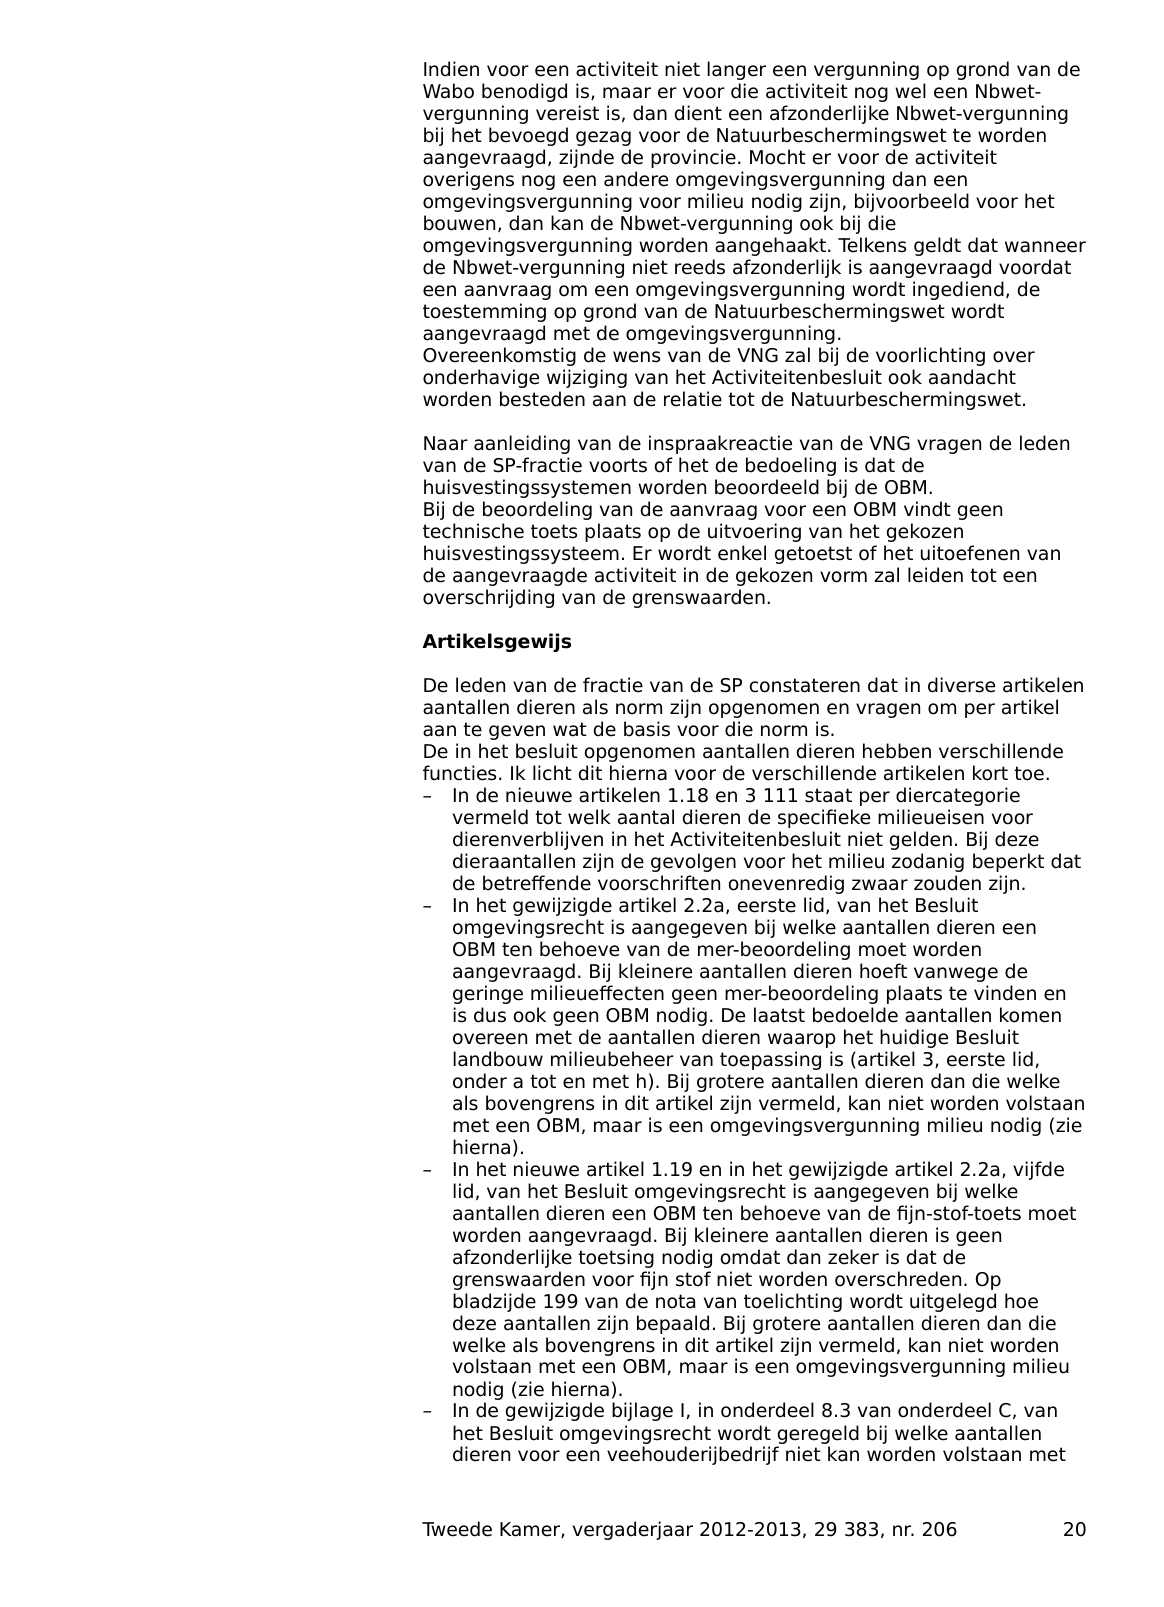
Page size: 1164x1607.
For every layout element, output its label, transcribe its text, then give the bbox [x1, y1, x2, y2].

text De in het besluit opgenomen aantallen dieren hebben verschillende functies. Ik licht dit hierna voor de verschillende artikelen kort toe. [422, 741, 1087, 785]
text – In de gewijzigde bijlage I, in onderdeel 8.3 van onderdeel C, van het Besluit omgevingsrecht wordt geregeld bij welke aantallen dieren voor een veehouderijbedrijf niet kan worden volstaan met [422, 1400, 1087, 1466]
text Naar aanleiding van de inspraakreactie van de VNG vragen de leden van de SP-fractie voorts of het de bedoeling is dat de huisvestingssystemen worden beoordeeld bij de OBM. [422, 433, 1087, 499]
text De leden van de fractie van de SP constateren dat in diverse artikelen aantallen dieren als norm zijn opgenomen en vragen om per artikel aan te geven wat de basis voor die norm is. [422, 675, 1087, 741]
text Indien voor een activiteit niet langer een vergunning op grond van de Wabo benodigd is, maar er voor die activiteit nog wel een Nbwet-vergunning vereist is, dan dient een afzonderlijke Nbwet-vergunning bij het bevoegd gezag voor de Natuurbeschermingswet te worden aangevraagd, zijnde de provincie. Mocht er voor de activiteit overigens nog een andere omgevingsvergunning dan een omgevingsvergunning voor milieu nodig zijn, bijvoorbeeld voor het bouwen, dan kan de Nbwet-vergunning ook bij die omgevingsvergunning worden aangehaakt. Telkens geldt dat wanneer de Nbwet-vergunning niet reeds afzonderlijk is aangevraagd voordat een aanvraag om een omgevingsvergunning wordt ingediend, de toestemming op grond van de Natuurbeschermingswet wordt aangevraagd met de omgevingsvergunning. [422, 59, 1087, 345]
subtitle Artikelsgewijs [422, 631, 1087, 653]
text – In de nieuwe artikelen 1.18 en 3 111 staat per diercategorie vermeld tot welk aantal dieren de specifieke milieueisen voor dierenverblijven in het Activiteitenbesluit niet gelden. Bij deze dieraantallen zijn de gevolgen voor het milieu zodanig beperkt dat de betreffende voorschriften onevenredig zwaar zouden zijn. [422, 785, 1087, 895]
text Overeenkomstig de wens van de VNG zal bij de voorlichting over onderhavige wijziging van het Activiteitenbesluit ook aandacht worden besteden aan de relatie tot de Natuurbeschermingswet. [422, 345, 1087, 411]
text – In het gewijzigde artikel 2.2a, eerste lid, van het Besluit omgevingsrecht is aangegeven bij welke aantallen dieren een OBM ten behoeve van de mer-beoordeling moet worden aangevraagd. Bij kleinere aantallen dieren hoeft vanwege de geringe milieueffecten geen mer-beoordeling plaats te vinden en is dus ook geen OBM nodig. De laatst bedoelde aantallen komen overeen met de aantallen dieren waarop het huidige Besluit landbouw milieubeheer van toepassing is (artikel 3, eerste lid, onder a tot en met h). Bij grotere aantallen dieren dan die welke als bovengrens in dit artikel zijn vermeld, kan niet worden volstaan met een OBM, maar is een omgevingsvergunning milieu nodig (zie hierna). [422, 895, 1087, 1159]
text – In het nieuwe artikel 1.19 en in het gewijzigde artikel 2.2a, vijfde lid, van het Besluit omgevingsrecht is aangegeven bij welke aantallen dieren een OBM ten behoeve van de fijn-stof-toets moet worden aangevraagd. Bij kleinere aantallen dieren is geen afzonderlijke toetsing nodig omdat dan zeker is dat de grenswaarden voor fijn stof niet worden overschreden. Op bladzijde 199 van de nota van toelichting wordt uitgelegd hoe deze aantallen zijn bepaald. Bij grotere aantallen dieren dan die welke als bovengrens in dit artikel zijn vermeld, kan niet worden volstaan met een OBM, maar is een omgevingsvergunning milieu nodig (zie hierna). [422, 1159, 1087, 1400]
text Bij de beoordeling van de aanvraag voor een OBM vindt geen technische toets plaats op de uitvoering van het gekozen huisvestingssysteem. Er wordt enkel getoetst of het uitoefenen van de aangevraagde activiteit in de gekozen vorm zal leiden tot een overschrijding van de grenswaarden. [422, 499, 1087, 609]
